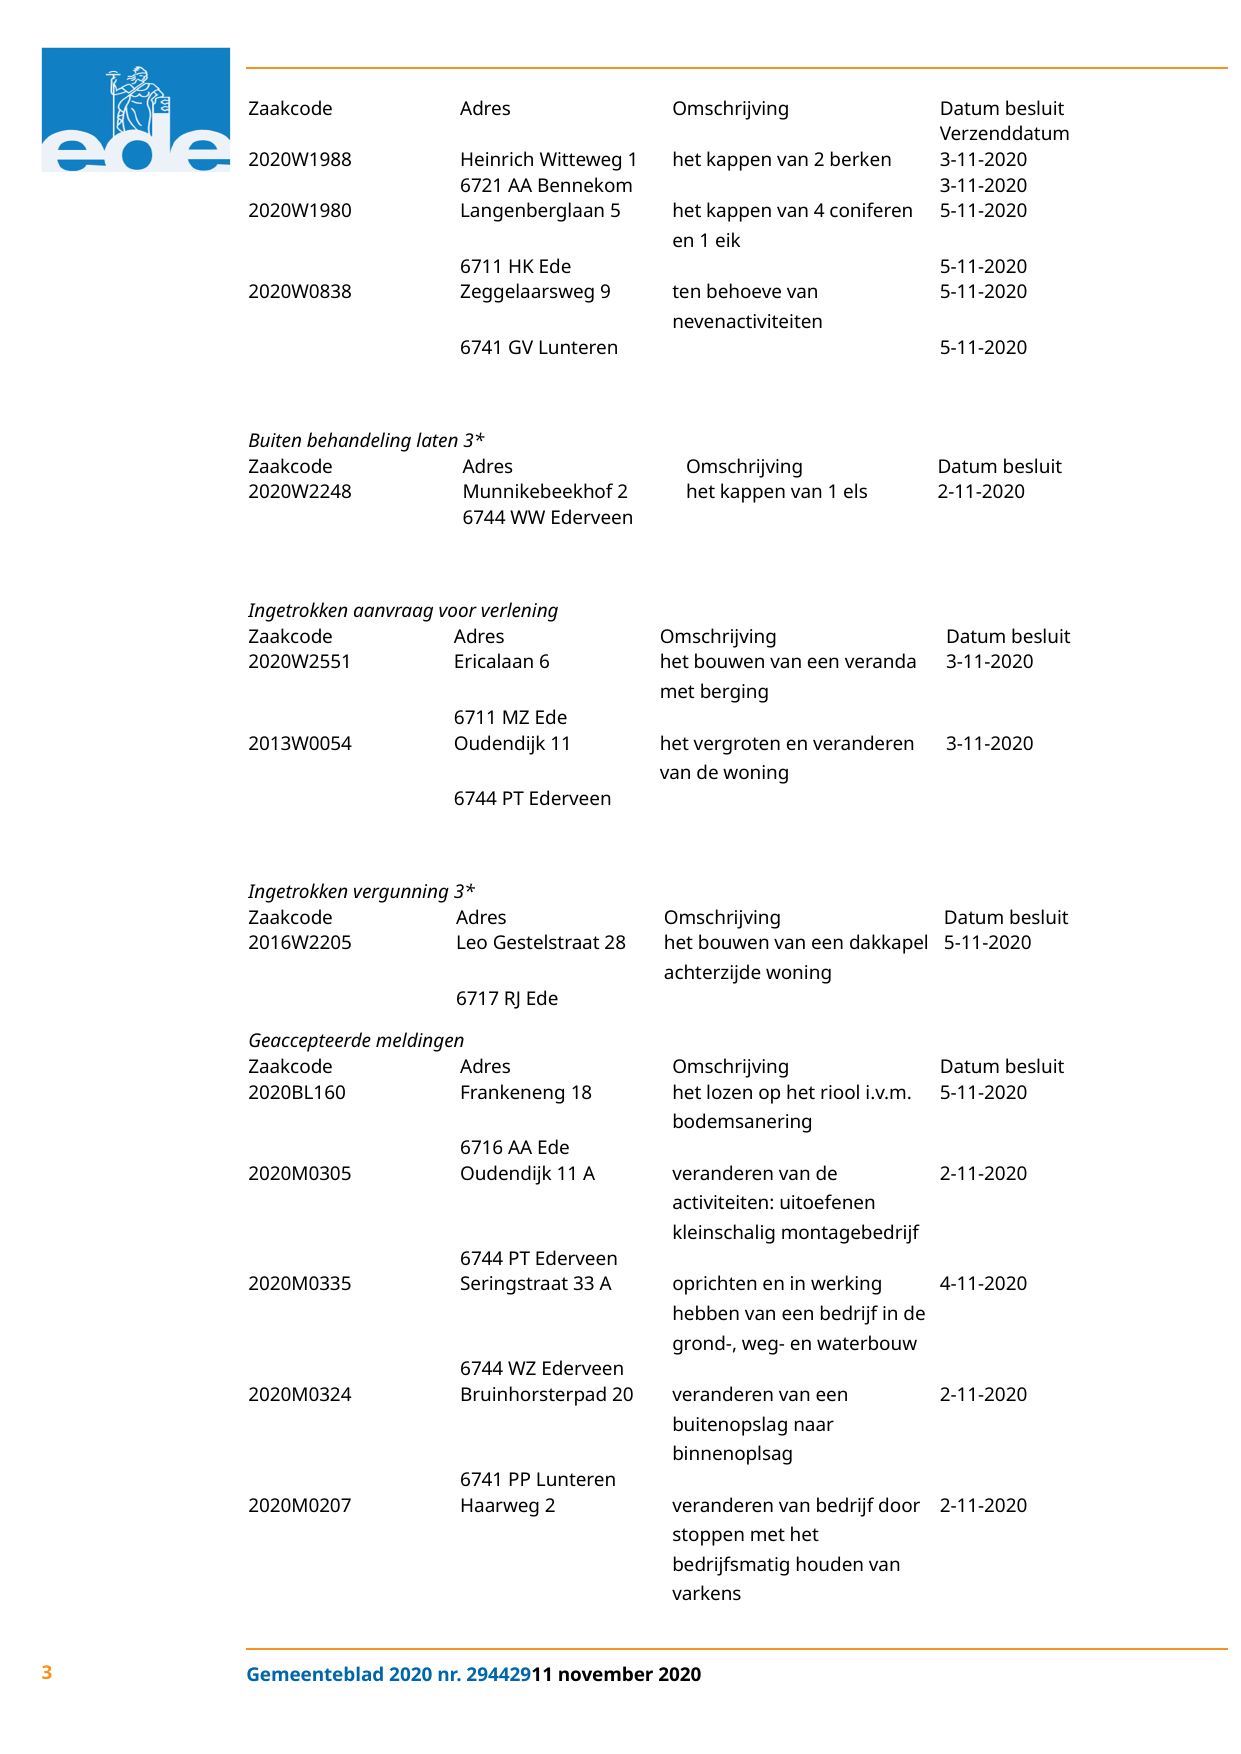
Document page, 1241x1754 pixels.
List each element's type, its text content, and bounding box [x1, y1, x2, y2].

table_cell Leo Gestelstraat 28 [456, 930, 664, 985]
table_cell [248, 1245, 460, 1271]
table_cell [672, 1245, 939, 1271]
table_cell Haarweg 2 [460, 1492, 672, 1606]
table_cell 5-11-2020 [944, 930, 1152, 985]
table_cell [946, 704, 1152, 730]
table_cell [672, 1134, 939, 1160]
table_cell 6744 PT Ederveen [460, 1245, 672, 1271]
table_header Datum besluit [944, 904, 1152, 929]
table_cell 6744 WZ Ederveen [460, 1356, 672, 1381]
table_cell 6744 PT Ederveen [454, 785, 659, 811]
table_cell [672, 334, 939, 360]
table_cell [248, 785, 454, 811]
table_cell [248, 253, 460, 279]
text Ingetrokken vergunning 3* [248, 878, 1152, 904]
table_cell 6711 HK Ede [460, 253, 672, 279]
text Buiten behandeling laten 3* [248, 427, 1152, 453]
table_cell Munnikebeekhof 2 [462, 479, 686, 504]
table_header Adres [456, 904, 664, 929]
picture [41, 47, 231, 172]
table_header Zaakcode [248, 904, 456, 929]
table_cell 6741 PP Lunteren [460, 1466, 672, 1492]
table_cell 6717 RJ Ede [456, 985, 664, 1011]
table_cell Oudendijk 11 [454, 730, 659, 785]
table_header Omschrijving [672, 1053, 939, 1079]
table_cell [248, 504, 462, 530]
table_header Adres [462, 453, 686, 478]
table_cell Oudendijk 11 A [460, 1160, 672, 1245]
table_cell het vergroten en veranderen van de woning [660, 730, 946, 785]
table_cell Seringstraat 33 A [460, 1271, 672, 1356]
table_cell [248, 1134, 460, 1160]
table_cell Ericalaan 6 [454, 649, 659, 704]
table_header Datum besluit [940, 95, 1152, 121]
table_cell [940, 1356, 1152, 1381]
table_cell 2-11-2020 [940, 1160, 1152, 1245]
table_cell 6711 MZ Ede [454, 704, 659, 730]
table_header Omschrijving [672, 95, 939, 121]
table_cell [940, 1245, 1152, 1271]
table_cell het bouwen van een veranda met berging [660, 649, 946, 704]
table_cell 2020BL160 [248, 1079, 460, 1134]
table_cell ten behoeve van nevenactiviteiten [672, 279, 939, 334]
table_cell Langenberglaan 5 [460, 198, 672, 253]
table_header Adres [454, 623, 659, 649]
table_cell [248, 172, 460, 198]
table_cell 5-11-2020 [940, 253, 1152, 279]
table_cell [940, 1134, 1152, 1160]
table_header Omschrijving [686, 453, 937, 478]
table_cell [660, 785, 946, 811]
table_cell oprichten en in werking hebben van een bedrijf in de grond-, weg- en waterbouw [672, 1271, 939, 1356]
table_cell veranderen van bedrijf door stoppen met het bedrijfsmatig houden van varkens [672, 1492, 939, 1606]
table_cell 5-11-2020 [940, 334, 1152, 360]
table_cell [672, 253, 939, 279]
table_cell [944, 985, 1152, 1011]
table_header Zaakcode [248, 1053, 460, 1079]
table_header Zaakcode [248, 453, 462, 478]
table_cell 3-11-2020 [940, 172, 1152, 198]
table_cell [248, 334, 460, 360]
table_cell [672, 1356, 939, 1381]
table_header Omschrijving [664, 904, 944, 929]
table_cell veranderen van een buitenopslag naar binnenoplsag [672, 1381, 939, 1466]
table_cell het bouwen van een dakkapel achterzijde woning [664, 930, 944, 985]
table_header Adres [460, 1053, 672, 1079]
table_cell 4-11-2020 [940, 1271, 1152, 1356]
table_cell Frankeneng 18 [460, 1079, 672, 1134]
table_cell 6741 GV Lunteren [460, 334, 672, 360]
table_cell 2-11-2020 [940, 1381, 1152, 1466]
table_cell [940, 1466, 1152, 1492]
table_cell [672, 121, 939, 146]
table_cell 6744 WW Ederveen [462, 504, 686, 530]
table_cell het lozen op het riool i.v.m. bodemsanering [672, 1079, 939, 1134]
table_cell [248, 985, 456, 1011]
table_cell [460, 121, 672, 146]
table_cell 2020M0335 [248, 1271, 460, 1356]
table_header Datum besluit [937, 453, 1152, 478]
table_header Zaakcode [248, 623, 454, 649]
table_cell 3-11-2020 [940, 146, 1152, 172]
table_cell 2020W1988 [248, 146, 460, 172]
table_cell het kappen van 4 coniferen en 1 eik [672, 198, 939, 253]
table_cell 2-11-2020 [937, 479, 1152, 504]
table_header Datum besluit [946, 623, 1152, 649]
text Geaccepteerde meldingen [248, 1027, 1152, 1053]
table_cell [672, 1466, 939, 1492]
table_cell veranderen van de activiteiten: uitoefenen kleinschalig montagebedrijf [672, 1160, 939, 1245]
table_cell 5-11-2020 [940, 1079, 1152, 1134]
table_cell [660, 704, 946, 730]
table_cell 2013W0054 [248, 730, 454, 785]
table_cell het kappen van 1 els [686, 479, 937, 504]
table_cell Verzenddatum [940, 121, 1152, 146]
table_cell 5-11-2020 [940, 198, 1152, 253]
table_cell [248, 704, 454, 730]
table_header Datum besluit [940, 1053, 1152, 1079]
table_cell [248, 1356, 460, 1381]
table_cell 2020W1980 [248, 198, 460, 253]
table_header Adres [460, 95, 672, 121]
table_cell 2016W2205 [248, 930, 456, 985]
table_cell 5-11-2020 [940, 279, 1152, 334]
table_cell [937, 504, 1152, 530]
table_cell [664, 985, 944, 1011]
table_cell Heinrich Witteweg 1 [460, 146, 672, 172]
table_cell 3-11-2020 [946, 730, 1152, 785]
table_cell 3-11-2020 [946, 649, 1152, 704]
table_cell 2020M0305 [248, 1160, 460, 1245]
table_cell 2020M0207 [248, 1492, 460, 1606]
table_header Zaakcode [248, 95, 460, 121]
text Ingetrokken aanvraag voor verlening [248, 597, 1152, 623]
table_cell het kappen van 2 berken [672, 146, 939, 172]
table_cell [946, 785, 1152, 811]
table_header Omschrijving [660, 623, 946, 649]
table_cell [248, 121, 460, 146]
table_cell [248, 1466, 460, 1492]
table_cell [686, 504, 937, 530]
table_cell 2-11-2020 [940, 1492, 1152, 1606]
table_cell 6721 AA Bennekom [460, 172, 672, 198]
table_cell 2020W2248 [248, 479, 462, 504]
table_cell 2020W2551 [248, 649, 454, 704]
table_cell 2020M0324 [248, 1381, 460, 1466]
table_cell 2020W0838 [248, 279, 460, 334]
table_cell [672, 172, 939, 198]
table_cell Zeggelaarsweg 9 [460, 279, 672, 334]
table_cell 6716 AA Ede [460, 1134, 672, 1160]
table_cell Bruinhorsterpad 20 [460, 1381, 672, 1466]
